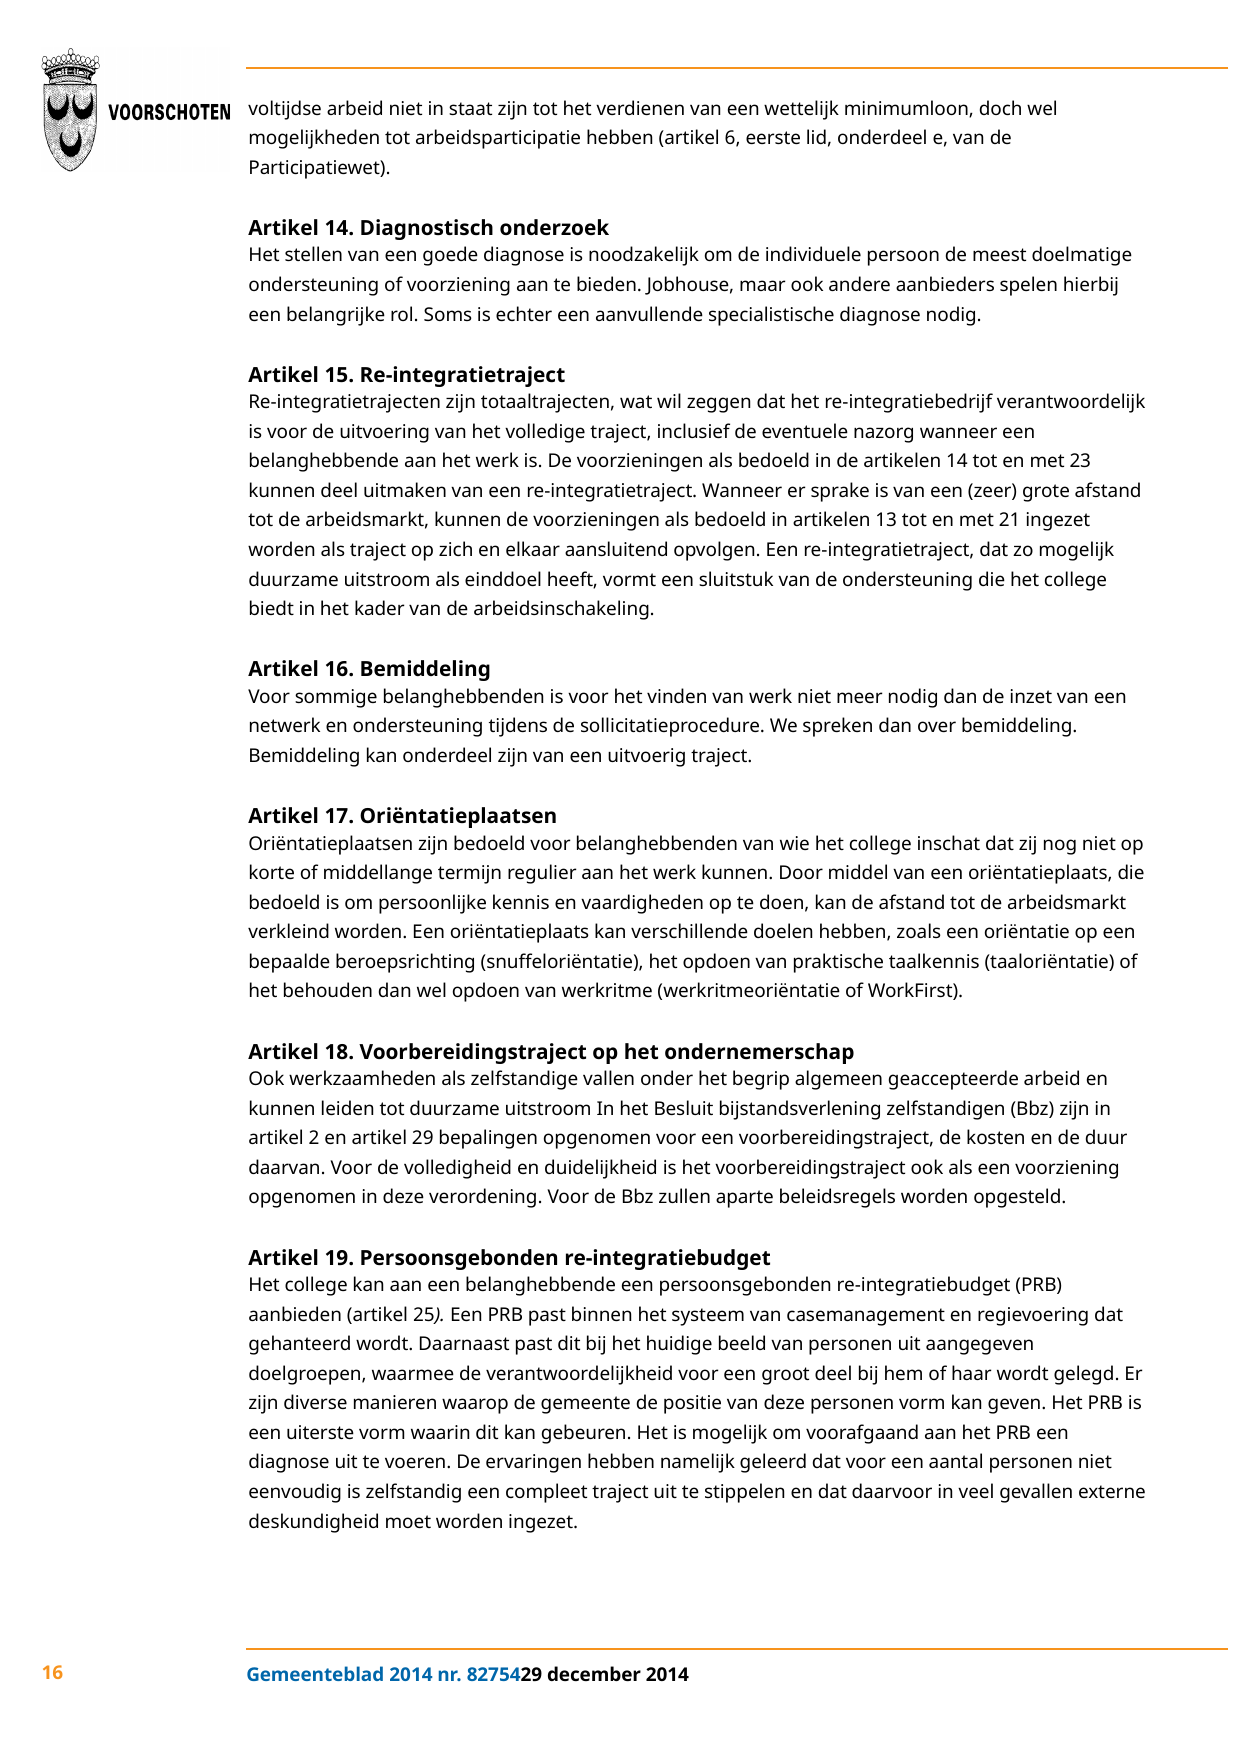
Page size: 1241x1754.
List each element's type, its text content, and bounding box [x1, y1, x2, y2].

picture [41, 47, 231, 172]
text Artikel 15. Re-integratietraject [248, 360, 1152, 388]
text voltijdse arbeid niet in staat zijn tot het verdienen van een wettelijk minimumloon, doch wel mogelijkheden tot arbeidsparticipatie hebben (artikel 6, eerste lid, onderdeel e, van de Participatiewet). [248, 95, 1152, 180]
text Het college kan aan een belanghebbende een persoonsgebonden re-integratiebudget (PRB) aanbieden (artikel 25). Een PRB past binnen het systeem van casemanagement en regievoering dat gehanteerd wordt. Daarnaast past dit bij het huidige beeld van personen uit aangegeven doelgroepen, waarmee de verantwoordelijkheid voor een groot deel bij hem of haar wordt gelegd. Er zijn diverse manieren waarop de gemeente de positie van deze personen vorm kan geven. Het PRB is een uiterste vorm waarin dit kan gebeuren. Het is mogelijk om voorafgaand aan het PRB een diagnose uit te voeren. De ervaringen hebben namelijk geleerd dat voor een aantal personen niet eenvoudig is zelfstandig een compleet traject uit te stippelen en dat daarvoor in veel gevallen externe deskundigheid moet worden ingezet. [248, 1271, 1152, 1534]
text Re-integratietrajecten zijn totaaltrajecten, wat wil zeggen dat het re-integratiebedrijf verantwoordelijk is voor de uitvoering van het volledige traject, inclusief de eventuele nazorg wanneer een belanghebbende aan het werk is. De voorzieningen als bedoeld in de artikelen 14 tot en met 23 kunnen deel uitmaken van een re-integratietraject. Wanneer er sprake is van een (zeer) grote afstand tot de arbeidsmarkt, kunnen de voorzieningen als bedoeld in artikelen 13 tot en met 21 ingezet worden als traject op zich en elkaar aansluitend opvolgen. Een re-integratietraject, dat zo mogelijk duurzame uitstroom als einddoel heeft, vormt een sluitstuk van de ondersteuning die het college biedt in het kader van de arbeidsinschakeling. [248, 388, 1152, 621]
text Het stellen van een goede diagnose is noodzakelijk om de individuele persoon de meest doelmatige ondersteuning of voorziening aan te bieden. Jobhouse, maar ook andere aanbieders spelen hierbij een belangrijke rol. Soms is echter een aanvullende specialistische diagnose nodig. [248, 242, 1152, 326]
text Artikel 19. Persoonsgebonden re-integratiebudget [248, 1243, 1152, 1271]
text Ook werkzaamheden als zelfstandige vallen onder het begrip algemeen geaccepteerde arbeid en kunnen leiden tot duurzame uitstroom In het Besluit bijstandsverlening zelfstandigen (Bbz) zijn in artikel 2 en artikel 29 bepalingen opgenomen voor een voorbereidingstraject, de kosten en de duur daarvan. Voor de volledigheid en duidelijkheid is het voorbereidingstraject ook als een voorziening opgenomen in deze verordening. Voor de Bbz zullen aparte beleidsregels worden opgesteld. [248, 1065, 1152, 1209]
text Artikel 17. Oriëntatieplaatsen [248, 801, 1152, 830]
text Voor sommige belanghebbenden is voor het vinden van werk niet meer nodig dan de inzet van een netwerk en ondersteuning tijdens de sollicitatieprocedure. We spreken dan over bemiddeling. Bemiddeling kan onderdeel zijn van een uitvoerig traject. [248, 683, 1152, 768]
text Artikel 16. Bemiddeling [248, 654, 1152, 683]
text Artikel 14. Diagnostisch onderzoek [248, 213, 1152, 242]
text Artikel 18. Voorbereidingstraject op het ondernemerschap [248, 1037, 1152, 1065]
text Oriëntatieplaatsen zijn bedoeld voor belanghebbenden van wie het college inschat dat zij nog niet op korte of middellange termijn regulier aan het werk kunnen. Door middel van een oriëntatieplaats, die bedoeld is om persoonlijke kennis en vaardigheden op te doen, kan de afstand tot de arbeidsmarkt verkleind worden. Een oriëntatieplaats kan verschillende doelen hebben, zoals een oriëntatie op een bepaalde beroepsrichting (snuffeloriëntatie), het opdoen van praktische taalkennis (taaloriëntatie) of het behouden dan wel opdoen van werkritme (werkritmeoriëntatie of WorkFirst). [248, 830, 1152, 1003]
